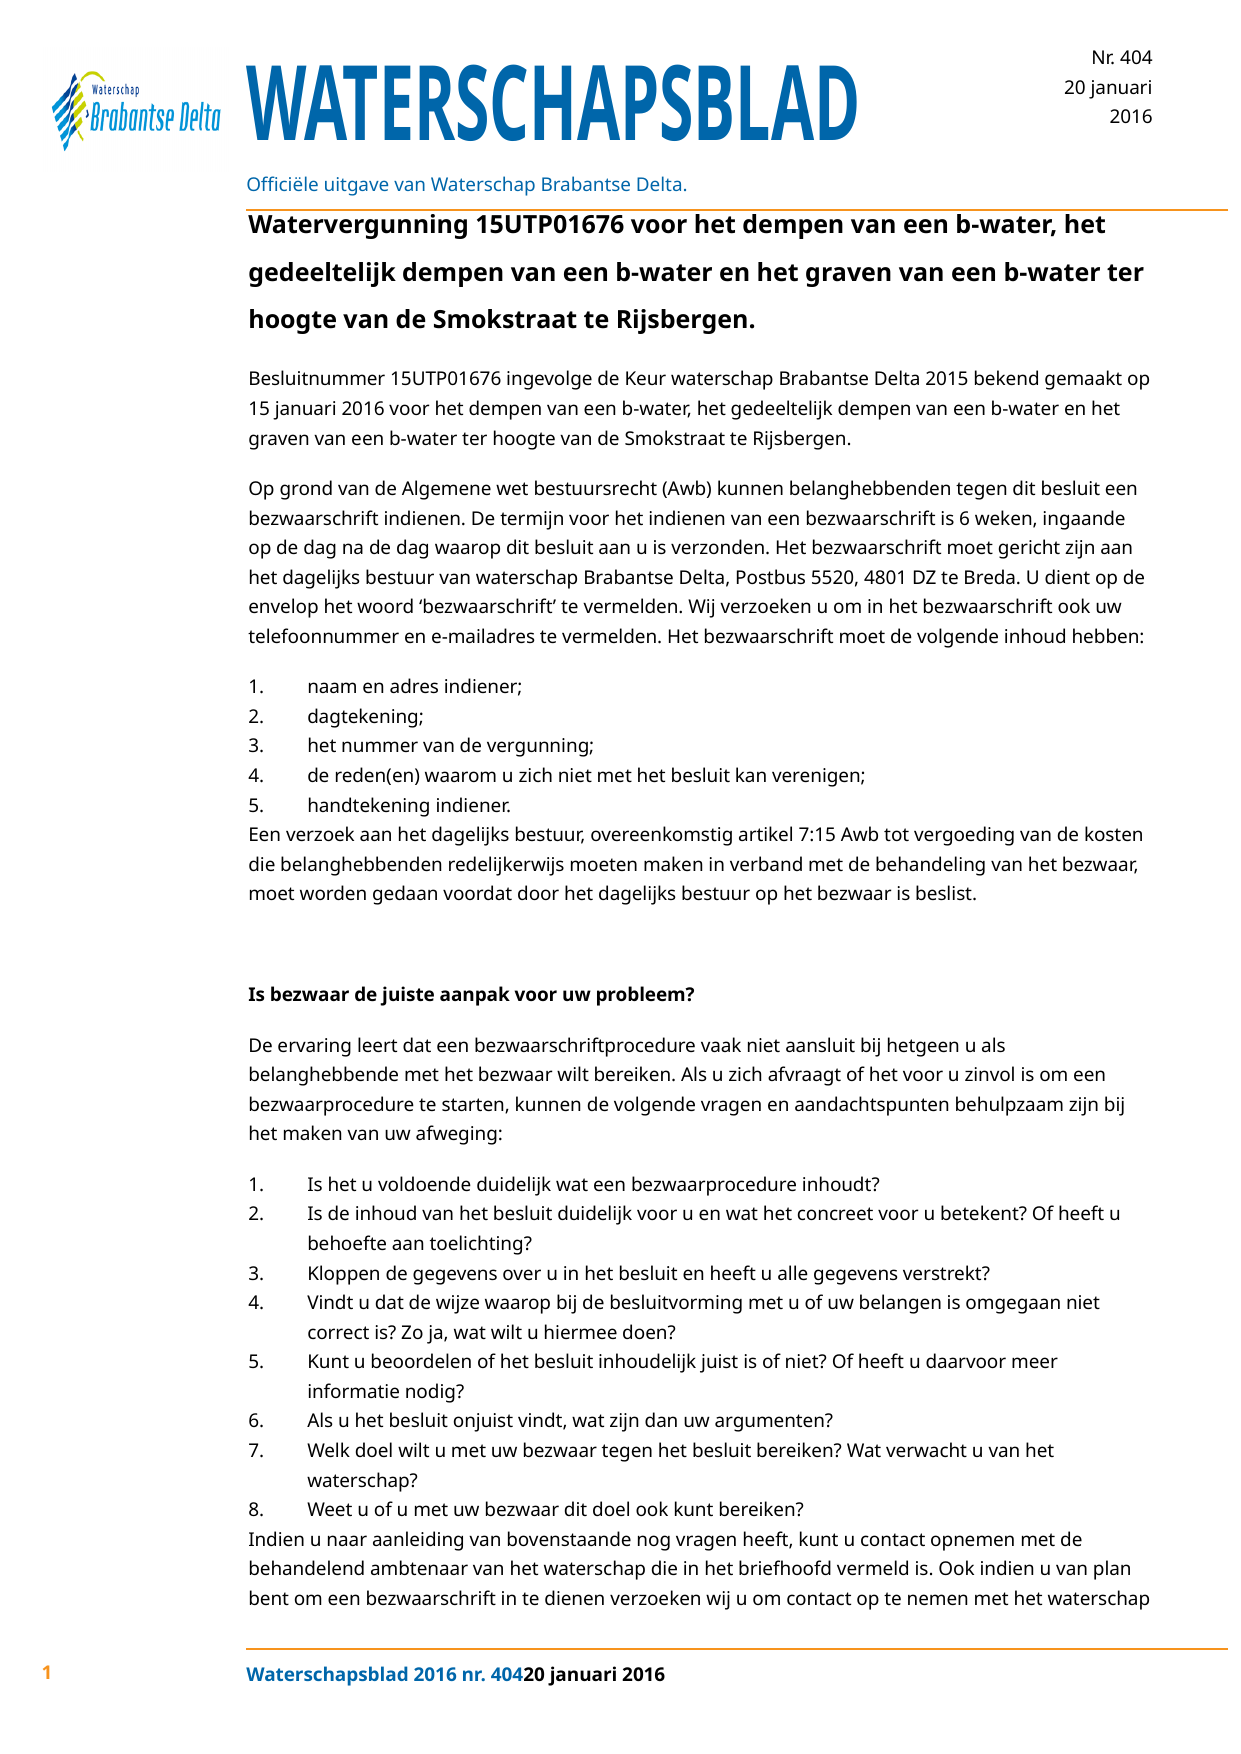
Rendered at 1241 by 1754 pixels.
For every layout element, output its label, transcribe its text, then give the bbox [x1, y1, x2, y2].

picture [41, 47, 231, 172]
list Weet u of u met uw bezwaar dit doel ook kunt bereiken? [248, 1496, 1152, 1522]
text Watervergunning 15UTP01676 voor het dempen van een b-water, het gedeeltelijk dempen van een b-water en het graven van een b-water ter hoogte van de Smokstraat te Rijsbergen. [248, 211, 1152, 336]
list Kloppen de gegevens over u in het besluit en heeft u alle gegevens verstrekt? [248, 1260, 1152, 1285]
text Indien u naar aanleiding van bovenstaande nog vragen heeft, kunt u contact opnemen met de behandelend ambtenaar van het waterschap die in het briefhoofd vermeld is. Ook indien u van plan bent om een bezwaarschrift in te dienen verzoeken wij u om contact op te nemen met het waterschap [248, 1526, 1152, 1611]
text Op grond van de Algemene wet bestuursrecht (Awb) kunnen belanghebbenden tegen dit besluit een bezwaarschrift indienen. De termijn voor het indienen van een bezwaarschrift is 6 weken, ingaande op de dag na de dag waarop dit besluit aan u is verzonden. Het bezwaarschrift moet gericht zijn aan het dagelijks bestuur van waterschap Brabantse Delta, Postbus 5520, 4801 DZ te Breda. U dient op de envelop het woord ‘bezwaarschrift’ te vermelden. Wij verzoeken u om in het bezwaarschrift ook uw telefoonnummer en e‑mailadres te vermelden. Het bezwaarschrift moet de volgende inhoud hebben: [248, 475, 1152, 649]
text Is bezwaar de juiste aanpak voor uw probleem? [248, 981, 1152, 1007]
text Besluitnummer 15UTP01676 ingevolge de Keur waterschap Brabantse Delta 2015 bekend gemaakt op 15 januari 2016 voor het dempen van een b-water, het gedeeltelijk dempen van een b-water en het graven van een b-water ter hoogte van de Smokstraat te Rijsbergen. [248, 366, 1152, 450]
list de reden(en) waarom u zich niet met het besluit kan verenigen; [248, 762, 1152, 788]
text De ervaring leert dat een bezwaarschriftprocedure vaak niet aansluit bij hetgeen u als belanghebbende met het bezwaar wilt bereiken. Als u zich afvraagt of het voor u zinvol is om een bezwaarprocedure te starten, kunnen de volgende vragen en aandachtspunten behulpzaam zijn bij het maken van uw afweging: [248, 1032, 1152, 1146]
list dagtekening; [248, 703, 1152, 729]
list naam en adres indiener; [248, 673, 1152, 699]
list handtekening indiener. [248, 792, 1152, 817]
list Vindt u dat de wijze waarop bij de besluitvorming met u of uw belangen is omgegaan niet correct is? Zo ja, wat wilt u hiermee doen? [248, 1289, 1152, 1344]
list Als u het besluit onjuist vindt, wat zijn dan uw argumenten? [248, 1408, 1152, 1433]
list Kunt u beoordelen of het besluit inhoudelijk juist is of niet? Of heeft u daarvoor meer informatie nodig? [248, 1348, 1152, 1404]
list Is de inhoud van het besluit duidelijk voor u en wat het concreet voor u betekent? Of heeft u behoefte aan toelichting? [248, 1201, 1152, 1256]
list Welk doel wilt u met uw bezwaar tegen het besluit bereiken? Wat verwacht u van het waterschap? [248, 1437, 1152, 1492]
list het nummer van de vergunning; [248, 733, 1152, 758]
text Een verzoek aan het dagelijks bestuur, overeenkomstig artikel 7:15 Awb tot vergoeding van de kosten die belanghebbenden redelijkerwijs moeten maken in verband met de behandeling van het bezwaar, moet worden gedaan voordat door het dagelijks bestuur op het bezwaar is beslist. [248, 821, 1152, 906]
list Is het u voldoende duidelijk wat een bezwaarprocedure inhoudt? [248, 1171, 1152, 1197]
